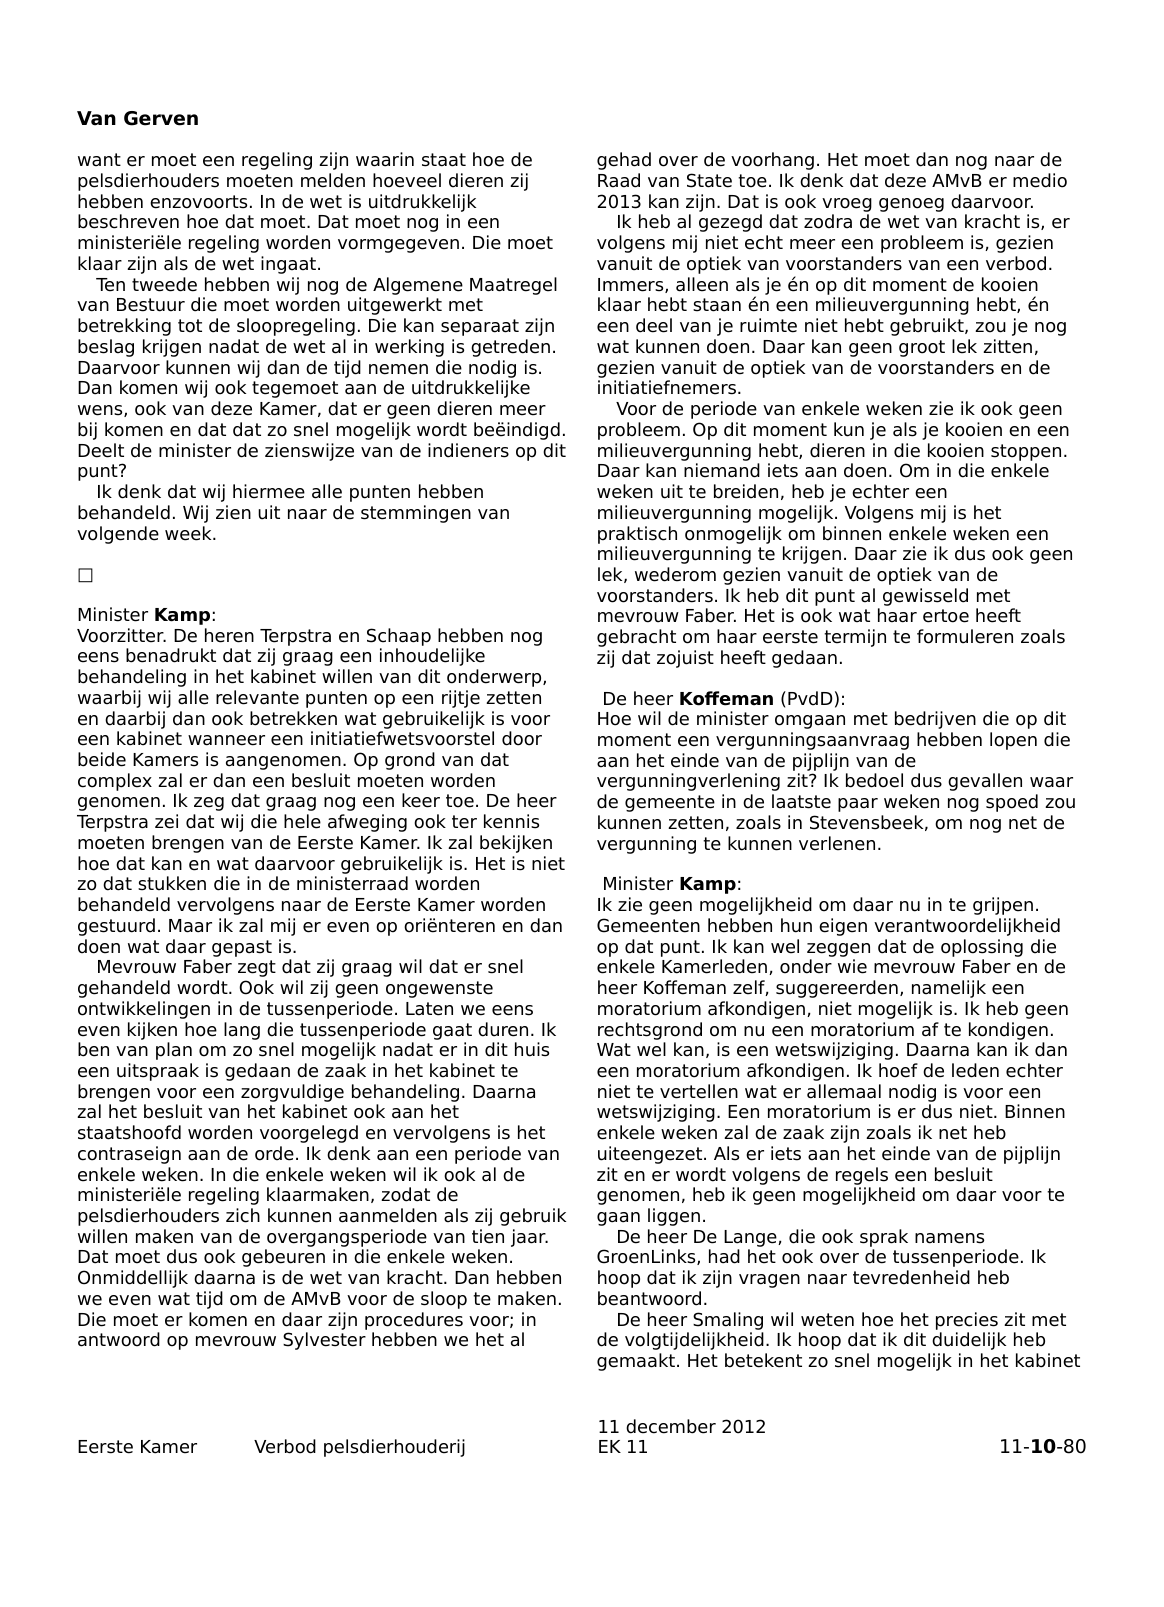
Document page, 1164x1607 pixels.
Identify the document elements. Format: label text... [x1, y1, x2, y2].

text gehad over de voorhang. Het moet dan nog naar de Raad van State toe. Ik denk dat deze AMvB er medio 2013 kan zijn. Dat is ook vroeg genoeg daarvoor. [596, 150, 1087, 212]
text Minister Kamp: [77, 605, 567, 626]
text De heer De Lange, die ook sprak namens GroenLinks, had het ook over de tussenperiode. Ik hoop dat ik zijn vragen naar tevredenheid heb beantwoord. [596, 1227, 1087, 1309]
text Ik zie geen mogelijkheid om daar nu in te grijpen. Gemeenten hebben hun eigen verantwoordelijkheid op dat punt. Ik kan wel zeggen dat de oplossing die enkele Kamerleden, onder wie mevrouw Faber en de heer Koffeman zelf, suggereerden, namelijk een moratorium afkondigen, niet mogelijk is. Ik heb geen rechtsgrond om nu een moratorium af te kondigen. Wat wel kan, is een wetswijziging. Daarna kan ik dan een moratorium afkondigen. Ik hoef de leden echter niet te vertellen wat er allemaal nodig is voor een wetswijziging. Een moratorium is er dus niet. Binnen enkele weken zal de zaak zijn zoals ik net heb uiteengezet. Als er iets aan het einde van de pijplijn zit en er wordt volgens de regels een besluit genomen, heb ik geen mogelijkheid om daar voor te gaan liggen. [596, 895, 1087, 1227]
text Voor de periode van enkele weken zie ik ook geen probleem. Op dit moment kun je als je kooien en een milieuvergunning hebt, dieren in die kooien stoppen. Daar kan niemand iets aan doen. Om in die enkele weken uit te breiden, heb je echter een milieuvergunning mogelijk. Volgens mij is het praktisch onmogelijk om binnen enkele weken een milieuvergunning te krijgen. Daar zie ik dus ook geen lek, wederom gezien vanuit de optiek van de voorstanders. Ik heb dit punt al gewisseld met mevrouw Faber. Het is ook wat haar ertoe heeft gebracht om haar eerste termijn te formuleren zoals zij dat zojuist heeft gedaan. [596, 399, 1087, 668]
text Ten tweede hebben wij nog de Algemene Maatregel van Bestuur die moet worden uitgewerkt met betrekking tot de sloopregeling. Die kan separaat zijn beslag krijgen nadat de wet al in werking is getreden. Daarvoor kunnen wij dan de tijd nemen die nodig is. Dan komen wij ook tegemoet aan de uitdrukkelijke wens, ook van deze Kamer, dat er geen dieren meer bij komen en dat dat zo snel mogelijk wordt beëindigd. Deelt de minister de zienswijze van de indieners op dit punt? [77, 274, 567, 482]
text □ [77, 564, 567, 585]
text Mevrouw Faber zegt dat zij graag wil dat er snel gehandeld wordt. Ook wil zij geen ongewenste ontwikkelingen in de tussenperiode. Laten we eens even kijken hoe lang die tussenperiode gaat duren. Ik ben van plan om zo snel mogelijk nadat er in dit huis een uitspraak is gedaan de zaak in het kabinet te brengen voor een zorgvuldige behandeling. Daarna zal het besluit van het kabinet ook aan het staatshoofd worden voorgelegd en vervolgens is het contraseign aan de orde. Ik denk aan een periode van enkele weken. In die enkele weken wil ik ook al de ministeriële regeling klaarmaken, zodat de pelsdierhouders zich kunnen aanmelden als zij gebruik willen maken van de overgangsperiode van tien jaar. Dat moet dus ook gebeuren in die enkele weken. Onmiddellijk daarna is de wet van kracht. Dan hebben we even wat tijd om de AMvB voor de sloop te maken. Die moet er komen en daar zijn procedures voor; in antwoord op mevrouw Sylvester hebben we het al [77, 957, 567, 1351]
text Ik denk dat wij hiermee alle punten hebben behandeld. Wij zien uit naar de stemmingen van volgende week. [77, 482, 567, 544]
text want er moet een regeling zijn waarin staat hoe de pelsdierhouders moeten melden hoeveel dieren zij hebben enzovoorts. In de wet is uitdrukkelijk beschreven hoe dat moet. Dat moet nog in een ministeriële regeling worden vormgegeven. Die moet klaar zijn als de wet ingaat. [77, 150, 567, 274]
text Hoe wil de minister omgaan met bedrijven die op dit moment een vergunningsaanvraag hebben lopen die aan het einde van de pijplijn van de vergunningverlening zit? Ik bedoel dus gevallen waar de gemeente in de laatste paar weken nog spoed zou kunnen zetten, zoals in Stevensbeek, om nog net de vergunning te kunnen verlenen. [596, 709, 1087, 854]
text Ik heb al gezegd dat zodra de wet van kracht is, er volgens mij niet echt meer een probleem is, gezien vanuit de optiek van voorstanders van een verbod. Immers, alleen als je én op dit moment de kooien klaar hebt staan én een milieuvergunning hebt, én een deel van je ruimte niet hebt gebruikt, zou je nog wat kunnen doen. Daar kan geen groot lek zitten, gezien vanuit de optiek van de voorstanders en de initiatiefnemers. [596, 212, 1087, 399]
text De heer Koffeman (PvdD): [596, 688, 1087, 709]
text Minister Kamp: [596, 874, 1087, 895]
text De heer Smaling wil weten hoe het precies zit met de volgtijdelijkheid. Ik hoop dat ik dit duidelijk heb gemaakt. Het betekent zo snel mogelijk in het kabinet [596, 1309, 1087, 1372]
text Voorzitter. De heren Terpstra en Schaap hebben nog eens benadrukt dat zij graag een inhoudelijke behandeling in het kabinet willen van dit onderwerp, waarbij wij alle relevante punten op een rijtje zetten en daarbij dan ook betrekken wat gebruikelijk is voor een kabinet wanneer een initiatiefwetsvoorstel door beide Kamers is aangenomen. Op grond van dat complex zal er dan een besluit moeten worden genomen. Ik zeg dat graag nog een keer toe. De heer Terpstra zei dat wij die hele afweging ook ter kennis moeten brengen van de Eerste Kamer. Ik zal bekijken hoe dat kan en wat daarvoor gebruikelijk is. Het is niet zo dat stukken die in de ministerraad worden behandeld vervolgens naar de Eerste Kamer worden gestuurd. Maar ik zal mij er even op oriënteren en dan doen wat daar gepast is. [77, 626, 567, 957]
